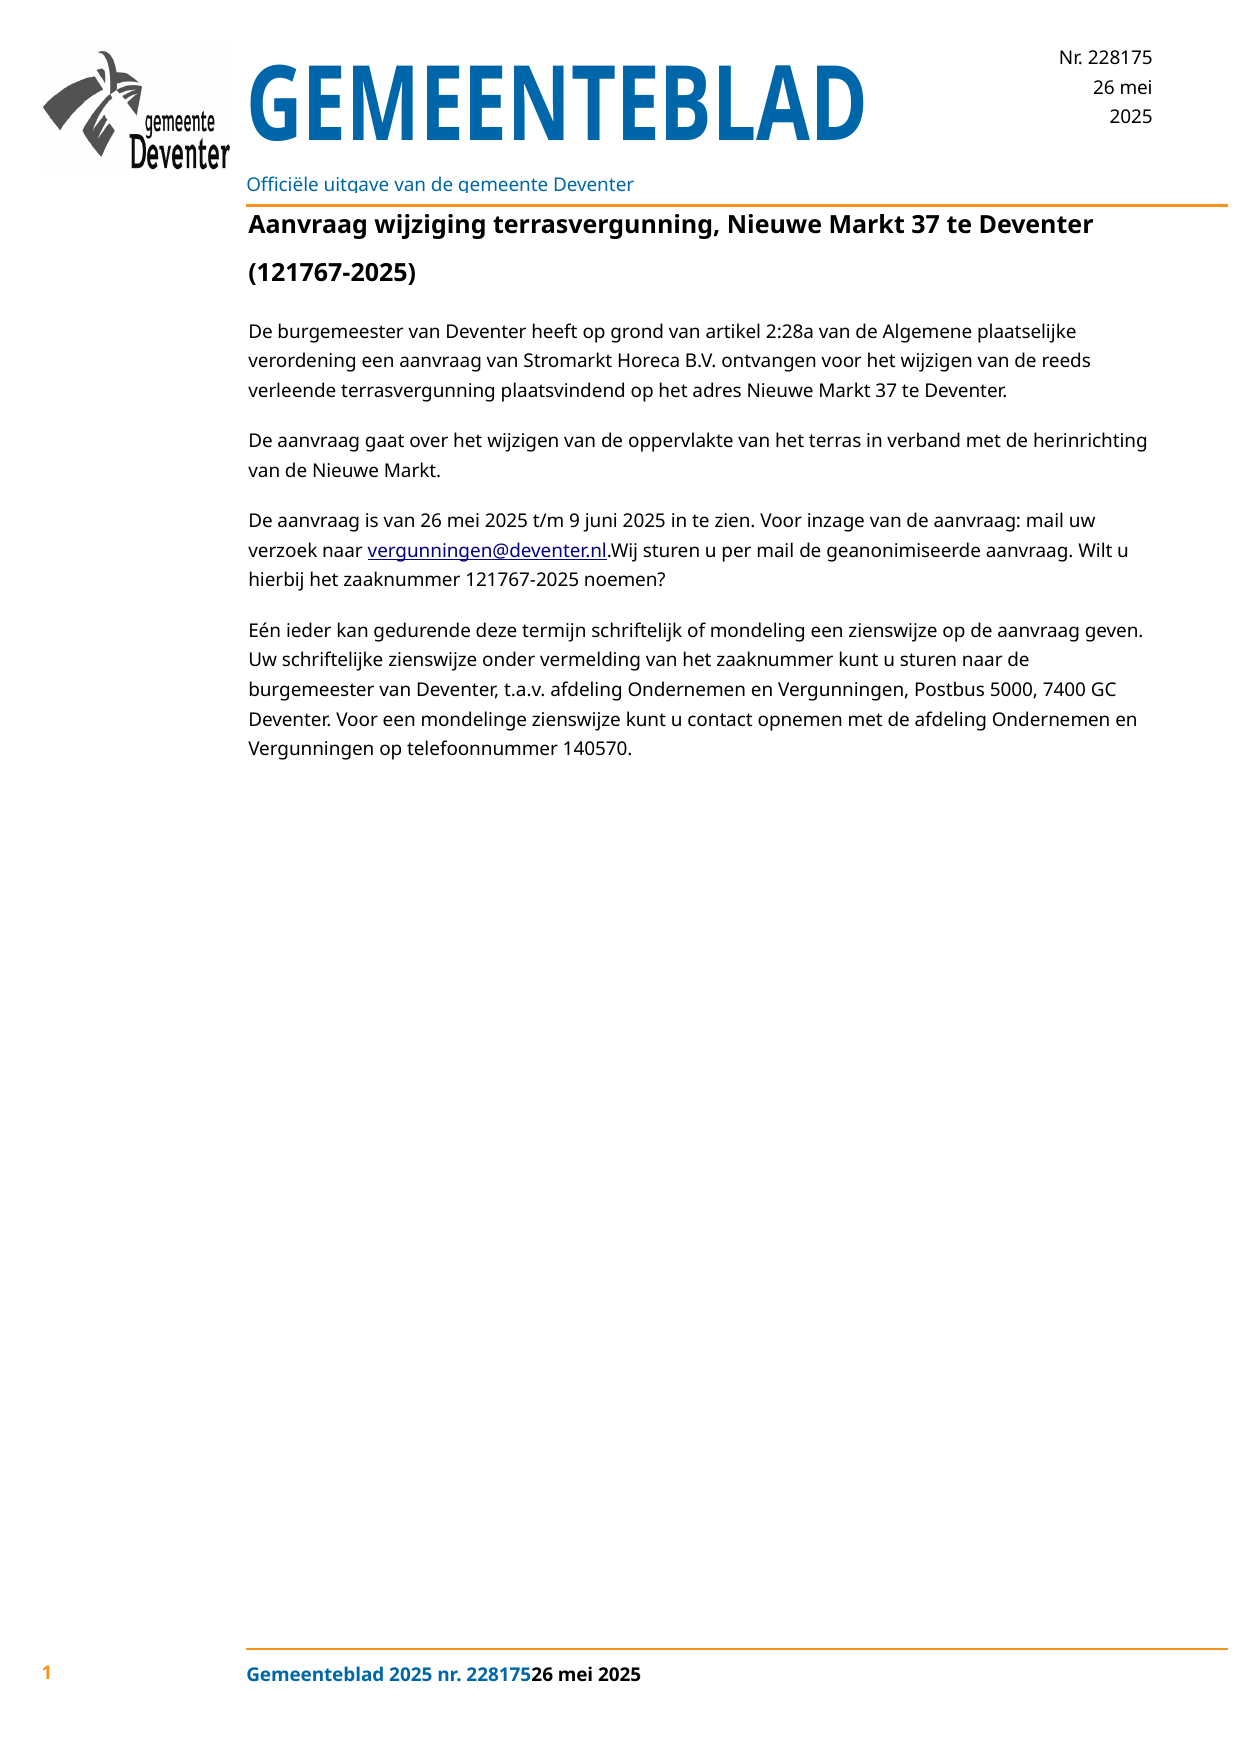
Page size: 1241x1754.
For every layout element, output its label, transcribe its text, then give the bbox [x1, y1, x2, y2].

text Eén ieder kan gedurende deze termijn schriftelijk of mondeling een zienswijze op de aanvraag geven. Uw schriftelijke zienswijze onder vermelding van het zaaknummer kunt u sturen naar de burgemeester van Deventer, t.a.v. afdeling Ondernemen en Vergunningen, Postbus 5000, 7400 GC Deventer. Voor een mondelinge zienswijze kunt u contact opnemen met de afdeling Ondernemen en Vergunningen op telefoonnummer 140570. [248, 617, 1152, 761]
text De aanvraag gaat over het wijzigen van de oppervlakte van het terras in verband met de herinrichting van de Nieuwe Markt. [248, 427, 1152, 483]
text Aanvraag wijziging terrasvergunning, Nieuwe Markt 37 te Deventer (121767-2025) [248, 207, 1152, 288]
text De burgemeester van Deventer heeft op grond van artikel 2:28a van de Algemene plaatselijke verordening een aanvraag van Stromarkt Horeca B.V. ontvangen voor het wijzigen van de reeds verleende terrasvergunning plaatsvindend op het adres Nieuwe Markt 37 te Deventer. [248, 318, 1152, 403]
text De aanvraag is van 26 mei 2025 t/m 9 juni 2025 in te zien. Voor inzage van de aanvraag: mail uw verzoek naar vergunningen@deventer.nl.Wij sturen u per mail de geanonimiseerde aanvraag. Wilt u hierbij het zaaknummer 121767-2025 noemen? [248, 507, 1152, 592]
picture [41, 47, 231, 172]
